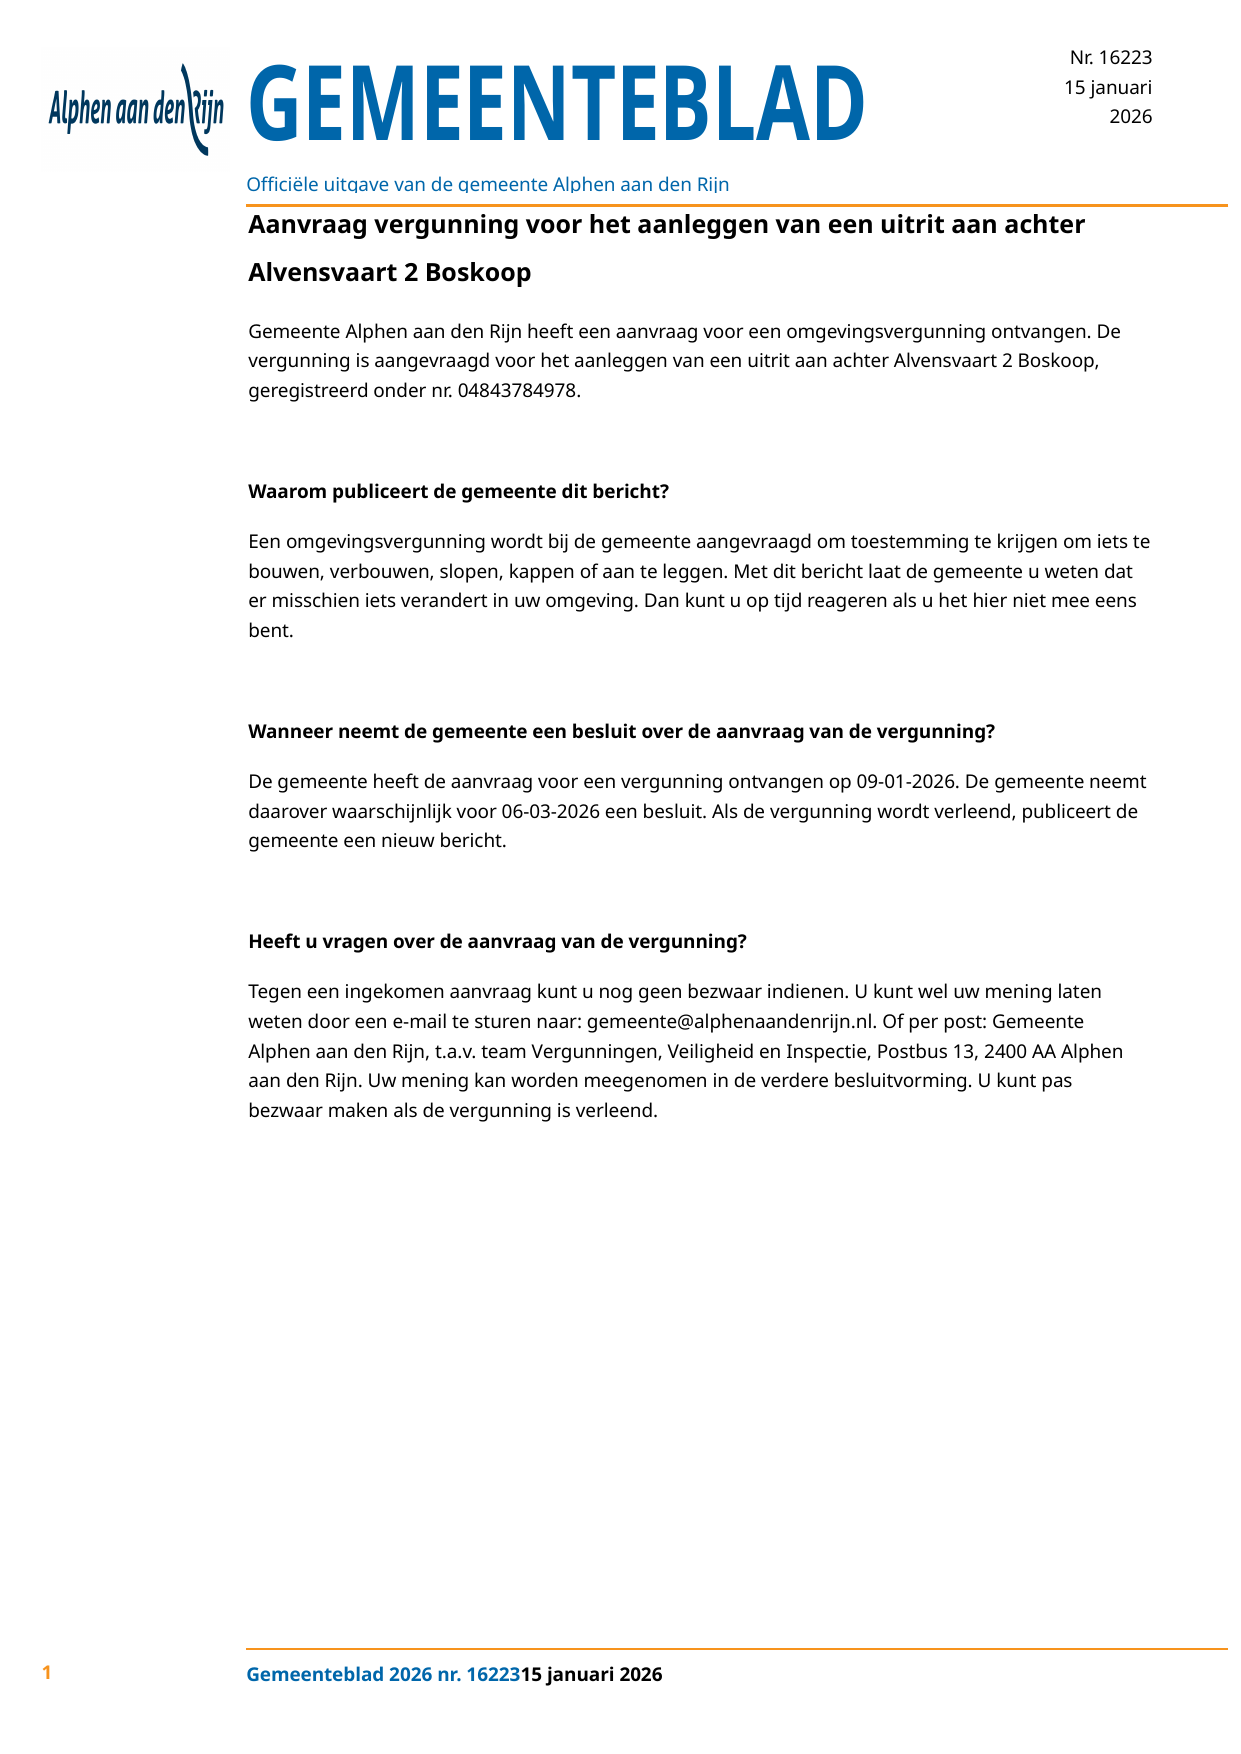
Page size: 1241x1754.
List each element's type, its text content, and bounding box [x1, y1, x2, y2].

text Tegen een ingekomen aanvraag kunt u nog geen bezwaar indienen. U kunt wel uw mening laten weten door een e-mail te sturen naar: gemeente@alphenaandenrijn.nl. Of per post: Gemeente Alphen aan den Rijn, t.a.v. team Vergunningen, Veiligheid en Inspectie, Postbus 13, 2400 AA Alphen aan den Rijn. Uw mening kan worden meegenomen in de verdere besluitvorming. U kunt pas bezwaar maken als de vergunning is verleend. [248, 979, 1152, 1123]
text Gemeente Alphen aan den Rijn heeft een aanvraag voor een omgevingsvergunning ontvangen. De vergunning is aangevraagd voor het aanleggen van een uitrit aan achter Alvensvaart 2 Boskoop, geregistreerd onder nr. 04843784978. [248, 318, 1152, 403]
text Wanneer neemt de gemeente een besluit over de aanvraag van de vergunning? [248, 718, 1152, 744]
text Waarom publiceert de gemeente dit bericht? [248, 478, 1152, 504]
text Heeft u vragen over de aanvraag van de vergunning? [248, 928, 1152, 954]
text Een omgevingsvergunning wordt bij de gemeente aangevraagd om toestemming te krijgen om iets te bouwen, verbouwen, slopen, kappen of aan te leggen. Met dit bericht laat de gemeente u weten dat er misschien iets verandert in uw omgeving. Dan kunt u op tijd reageren als u het hier niet mee eens bent. [248, 528, 1152, 643]
text Aanvraag vergunning voor het aanleggen van een uitrit aan achter Alvensvaart 2 Boskoop [248, 207, 1152, 288]
text De gemeente heeft de aanvraag voor een vergunning ontvangen op 09-01-2026. De gemeente neemt daarover waarschijnlijk voor 06-03-2026 een besluit. Als de vergunning wordt verleend, publiceert de gemeente een nieuw bericht. [248, 768, 1152, 853]
picture [41, 47, 231, 172]
